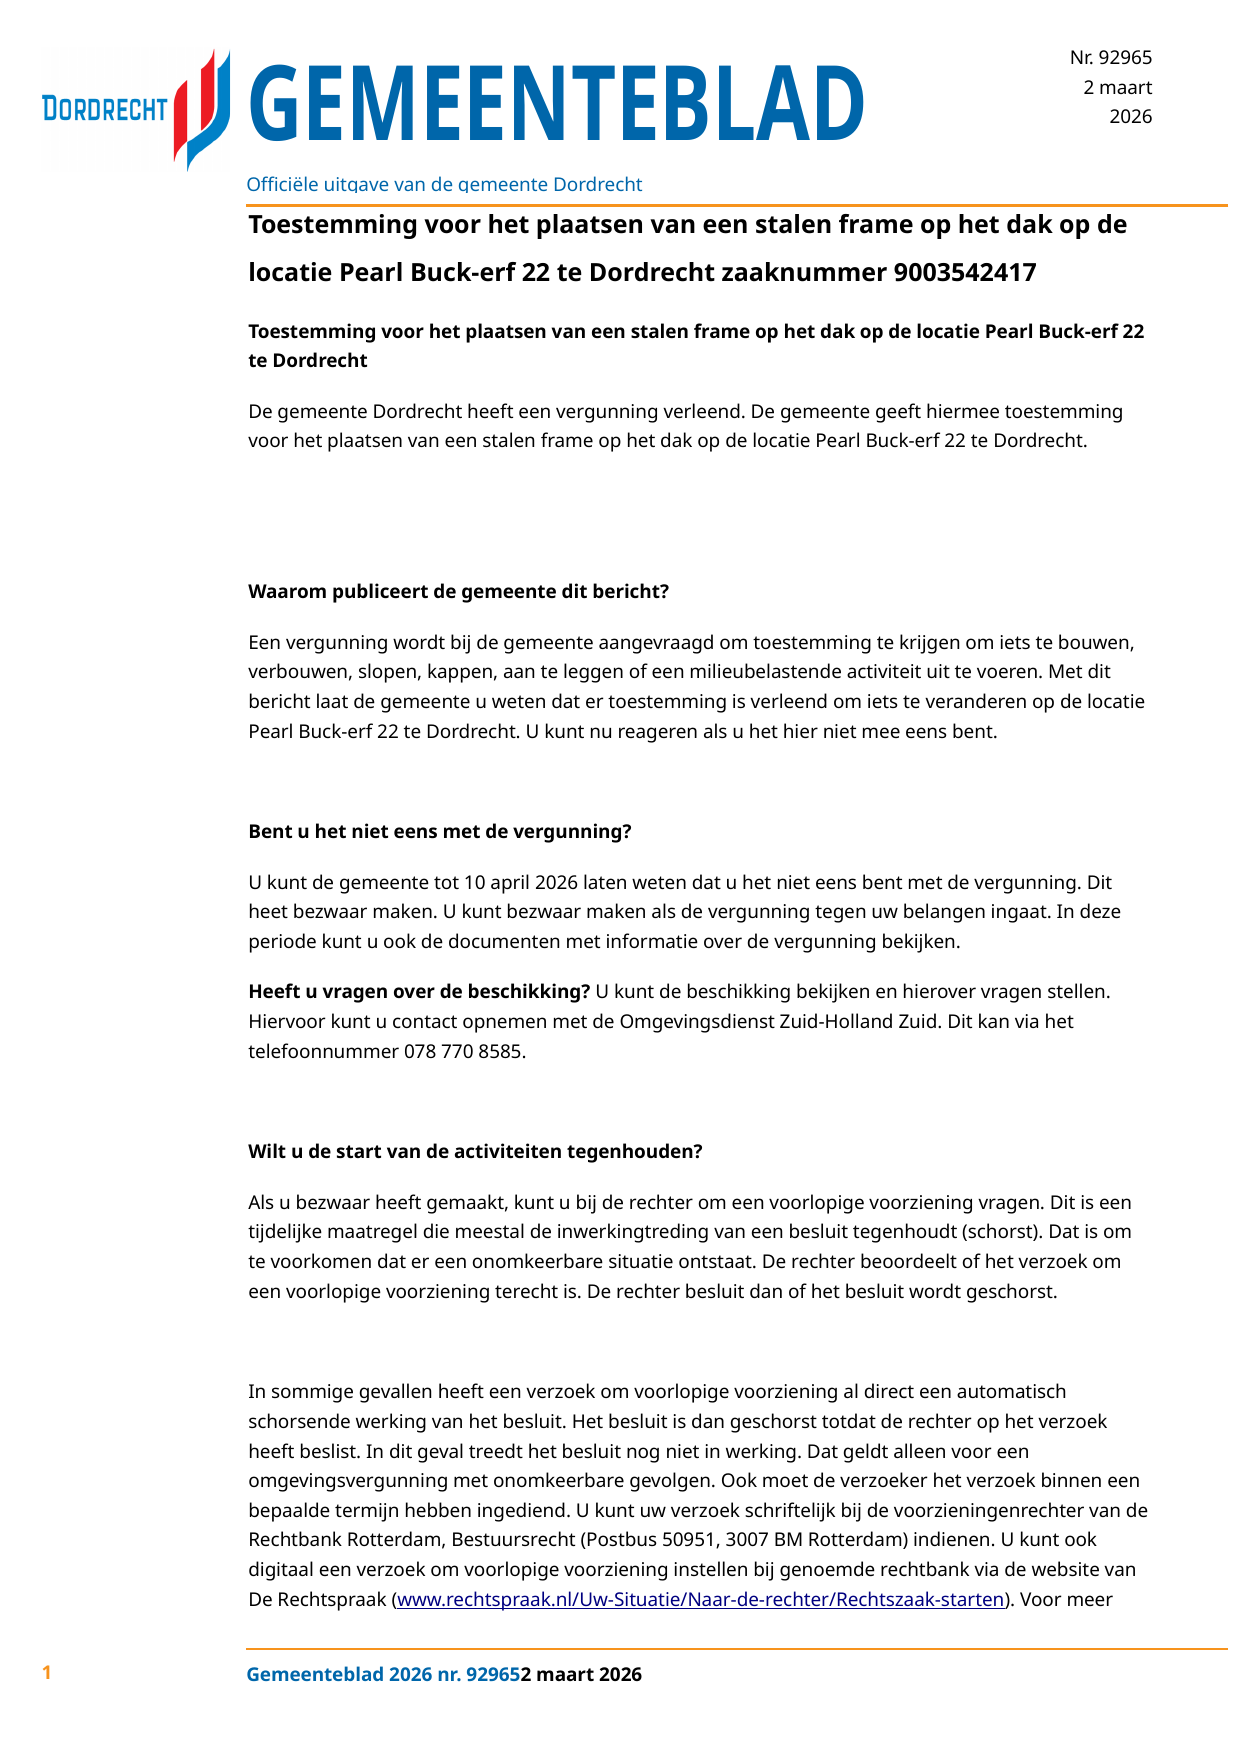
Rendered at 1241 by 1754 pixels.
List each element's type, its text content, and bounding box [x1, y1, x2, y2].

text Waarom publiceert de gemeente dit bericht? [248, 579, 1152, 604]
text Wilt u de start van de activiteiten tegenhouden? [248, 1139, 1152, 1164]
text Toestemming voor het plaatsen van een stalen frame op het dak op de locatie Pearl Buck-erf 22 te Dordrecht [248, 318, 1152, 373]
text De gemeente Dordrecht heeft een vergunning verleend. De gemeente geeft hiermee toestemming voor het plaatsen van een stalen frame op het dak op de locatie Pearl Buck-erf 22 te Dordrecht. [248, 398, 1152, 453]
text Heeft u vragen over de beschikking? U kunt de beschikking bekijken en hierover vragen stellen. Hiervoor kunt u contact opnemen met de Omgevingsdienst Zuid-Holland Zuid. Dit kan via het telefoonnummer 078 770 8585. [248, 979, 1152, 1064]
text Toestemming voor het plaatsen van een stalen frame op het dak op de locatie Pearl Buck-erf 22 te Dordrecht zaaknummer 9003542417 [248, 207, 1152, 288]
text Bent u het niet eens met de vergunning? [248, 819, 1152, 844]
picture [41, 47, 231, 172]
text Als u bezwaar heeft gemaakt, kunt u bij de rechter om een voorlopige voorziening vragen. Dit is een tijdelijke maatregel die meestal de inwerkingtreding van een besluit tegenhoudt (schorst). Dat is om te voorkomen dat er een onomkeerbare situatie ontstaat. De rechter beoordeelt of het verzoek om een voorlopige voorziening terecht is. De rechter besluit dan of het besluit wordt geschorst. [248, 1189, 1152, 1304]
text U kunt de gemeente tot 10 april 2026 laten weten dat u het niet eens bent met de vergunning. Dit heet bezwaar maken. U kunt bezwaar maken als de vergunning tegen uw belangen ingaat. In deze periode kunt u ook de documenten met informatie over de vergunning bekijken. [248, 869, 1152, 954]
text In sommige gevallen heeft een verzoek om voorlopige voorziening al direct een automatisch schorsende werking van het besluit. Het besluit is dan geschorst totdat de rechter op het verzoek heeft beslist. In dit geval treedt het besluit nog niet in werking. Dat geldt alleen voor een omgevingsvergunning met onomkeerbare gevolgen. Ook moet de verzoeker het verzoek binnen een bepaalde termijn hebben ingediend. U kunt uw verzoek schriftelijk bij de voorzieningenrechter van de Rechtbank Rotterdam, Bestuursrecht (Postbus 50951, 3007 BM Rotterdam) indienen. U kunt ook digitaal een verzoek om voorlopige voorziening instellen bij genoemde rechtbank via de website van De Rechtspraak (www.rechtspraak.nl/Uw-Situatie/Naar-de-rechter/Rechtszaak-starten). Voor meer [248, 1379, 1152, 1612]
text Een vergunning wordt bij de gemeente aangevraagd om toestemming te krijgen om iets te bouwen, verbouwen, slopen, kappen, aan te leggen of een milieubelastende activiteit uit te voeren. Met dit bericht laat de gemeente u weten dat er toestemming is verleend om iets te veranderen op de locatie Pearl Buck-erf 22 te Dordrecht. U kunt nu reageren als u het hier niet mee eens bent. [248, 629, 1152, 744]
